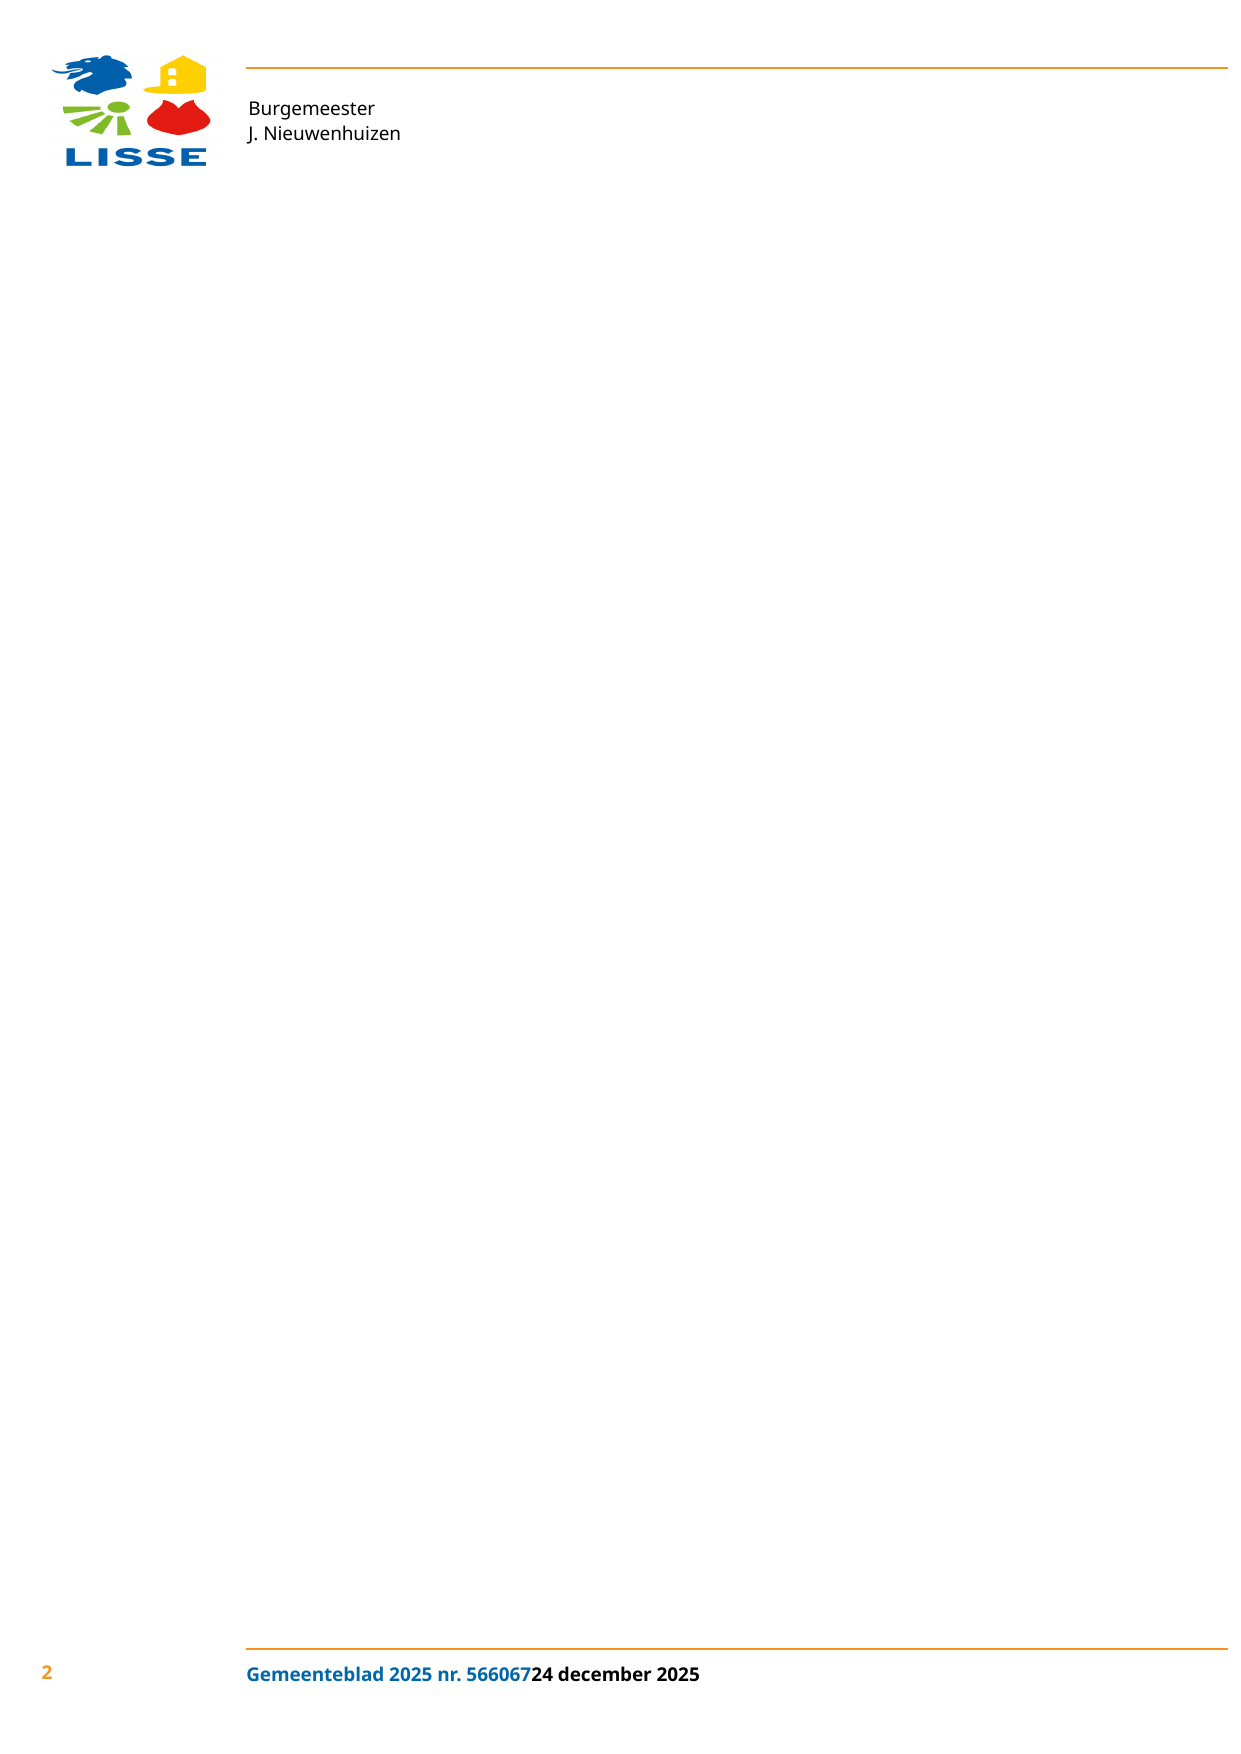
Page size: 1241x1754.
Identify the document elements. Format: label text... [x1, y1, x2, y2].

text J. Nieuwenhuizen [248, 121, 1152, 146]
text Burgemeester [248, 95, 1152, 121]
picture [41, 47, 231, 172]
